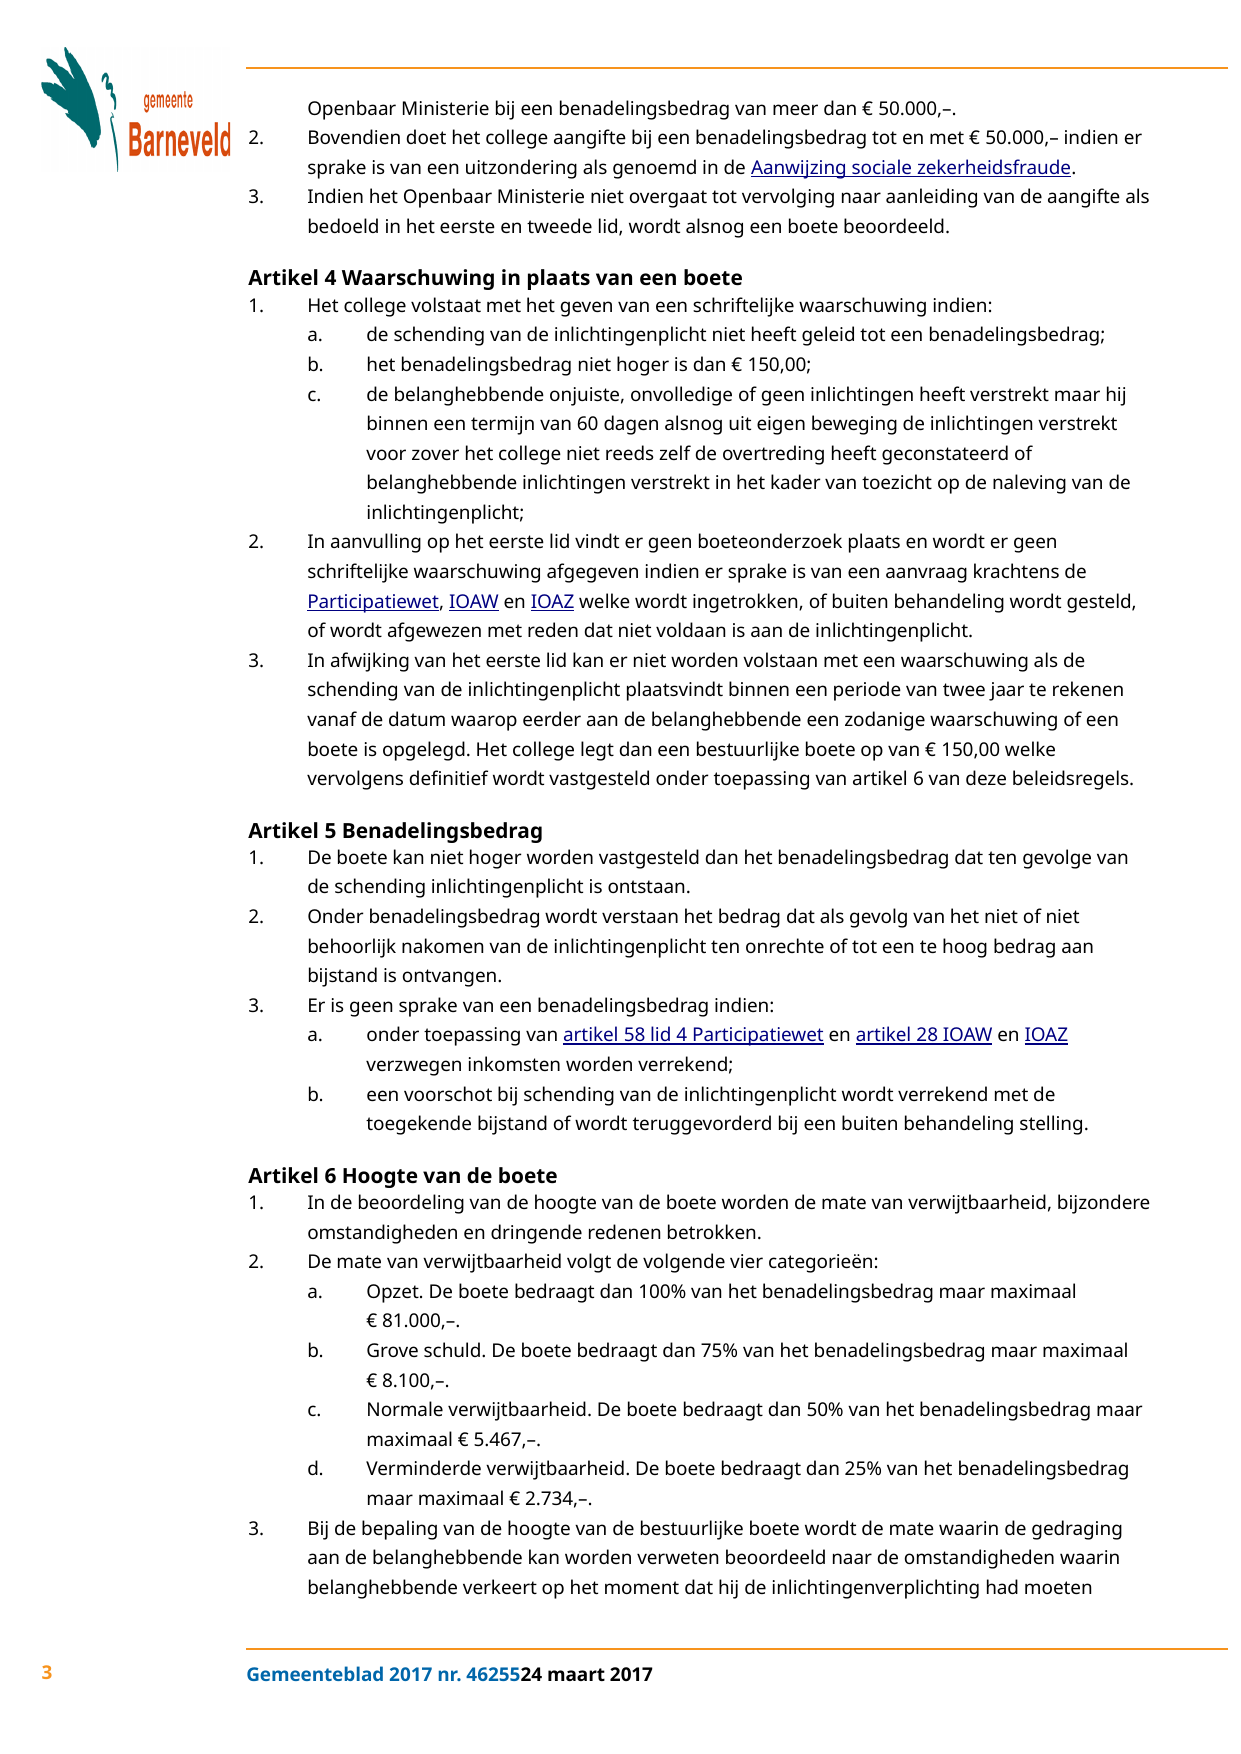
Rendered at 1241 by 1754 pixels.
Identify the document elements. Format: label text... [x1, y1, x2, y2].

list de schending van de inlichtingenplicht niet heeft geleid tot een benadelingsbedrag; [307, 322, 1152, 347]
list Normale verwijtbaarheid. De boete bedraagt dan 50% van het benadelingsbedrag maar maximaal € 5.467,–. [307, 1396, 1152, 1452]
list Verminderde verwijtbaarheid. De boete bedraagt dan 25% van het benadelingsbedrag maar maximaal € 2.734,–. [307, 1456, 1152, 1511]
list Bovendien doet het college aangifte bij een benadelingsbedrag tot en met € 50.000,– indien er sprake is van een uitzondering als genoemd in de Aanwijzing sociale zekerheidsfraude. [248, 124, 1152, 180]
list In aanvulling op het eerste lid vindt er geen boeteonderzoek plaats en wordt er geen schriftelijke waarschuwing afgegeven indien er sprake is van een aanvraag krachtens de Participatiewet, IOAW en IOAZ welke wordt ingetrokken, of buiten behandeling wordt gesteld, of wordt afgewezen met reden dat niet voldaan is aan de inlichtingenplicht. [248, 529, 1152, 643]
list In de beoordeling van de hoogte van de boete worden de mate van verwijtbaarheid, bijzondere omstandigheden en dringende redenen betrokken. [248, 1189, 1152, 1244]
picture [41, 47, 231, 172]
list Indien het Openbaar Ministerie niet overgaat tot vervolging naar aanleiding van de aangifte als bedoeld in het eerste en tweede lid, wordt alsnog een boete beoordeeld. [248, 183, 1152, 239]
text Artikel 4 Waarschuwing in plaats van een boete [248, 263, 1152, 292]
list onder toepassing van artikel 58 lid 4 Participatiewet en artikel 28 IOAW en IOAZ verzwegen inkomsten worden verrekend; [307, 1022, 1152, 1077]
list Het college volstaat met het geven van een schriftelijke waarschuwing indien: [248, 292, 1152, 318]
text Artikel 5 Benadelingsbedrag [248, 816, 1152, 844]
list Opzet. De boete bedraagt dan 100% van het benadelingsbedrag maar maximaal € 81.000,–. [307, 1278, 1152, 1333]
list de belanghebbende onjuiste, onvolledige of geen inlichtingen heeft verstrekt maar hij binnen een termijn van 60 dagen alsnog uit eigen beweging de inlichtingen verstrekt voor zover het college niet reeds zelf de overtreding heeft geconstateerd of belanghebbende inlichtingen verstrekt in het kader van toezicht op de naleving van de inlichtingenplicht; [307, 381, 1152, 525]
list Onder benadelingsbedrag wordt verstaan het bedrag dat als gevolg van het niet of niet behoorlijk nakomen van de inlichtingenplicht ten onrechte of tot een te hoog bedrag aan bijstand is ontvangen. [248, 903, 1152, 988]
list In afwijking van het eerste lid kan er niet worden volstaan met een waarschuwing als de schending van de inlichtingenplicht plaatsvindt binnen een periode van twee jaar te rekenen vanaf de datum waarop eerder aan de belanghebbende een zodanige waarschuwing of een boete is opgelegd. Het college legt dan een bestuurlijke boete op van € 150,00 welke vervolgens definitief wordt vastgesteld onder toepassing van artikel 6 van deze beleidsregels. [248, 647, 1152, 791]
list De boete kan niet hoger worden vastgesteld dan het benadelingsbedrag dat ten gevolge van de schending inlichtingenplicht is ontstaan. [248, 844, 1152, 899]
list een voorschot bij schending van de inlichtingenplicht wordt verrekend met de toegekende bijstand of wordt teruggevorderd bij een buiten behandeling stelling. [307, 1081, 1152, 1136]
list Grove schuld. De boete bedraagt dan 75% van het benadelingsbedrag maar maximaal € 8.100,–. [307, 1337, 1152, 1392]
list Er is geen sprake van een benadelingsbedrag indien: [248, 992, 1152, 1018]
list Bij de bepaling van de hoogte van de bestuurlijke boete wordt de mate waarin de gedraging aan de belanghebbende kan worden verweten beoordeeld naar de omstandigheden waarin belanghebbende verkeert op het moment dat hij de inlichtingenverplichting had moeten [248, 1515, 1152, 1599]
text Artikel 6 Hoogte van de boete [248, 1161, 1152, 1189]
list De mate van verwijtbaarheid volgt de volgende vier categorieën: [248, 1248, 1152, 1274]
list het benadelingsbedrag niet hoger is dan € 150,00; [307, 351, 1152, 377]
list Openbaar Ministerie bij een benadelingsbedrag van meer dan € 50.000,–. [248, 95, 1152, 121]
